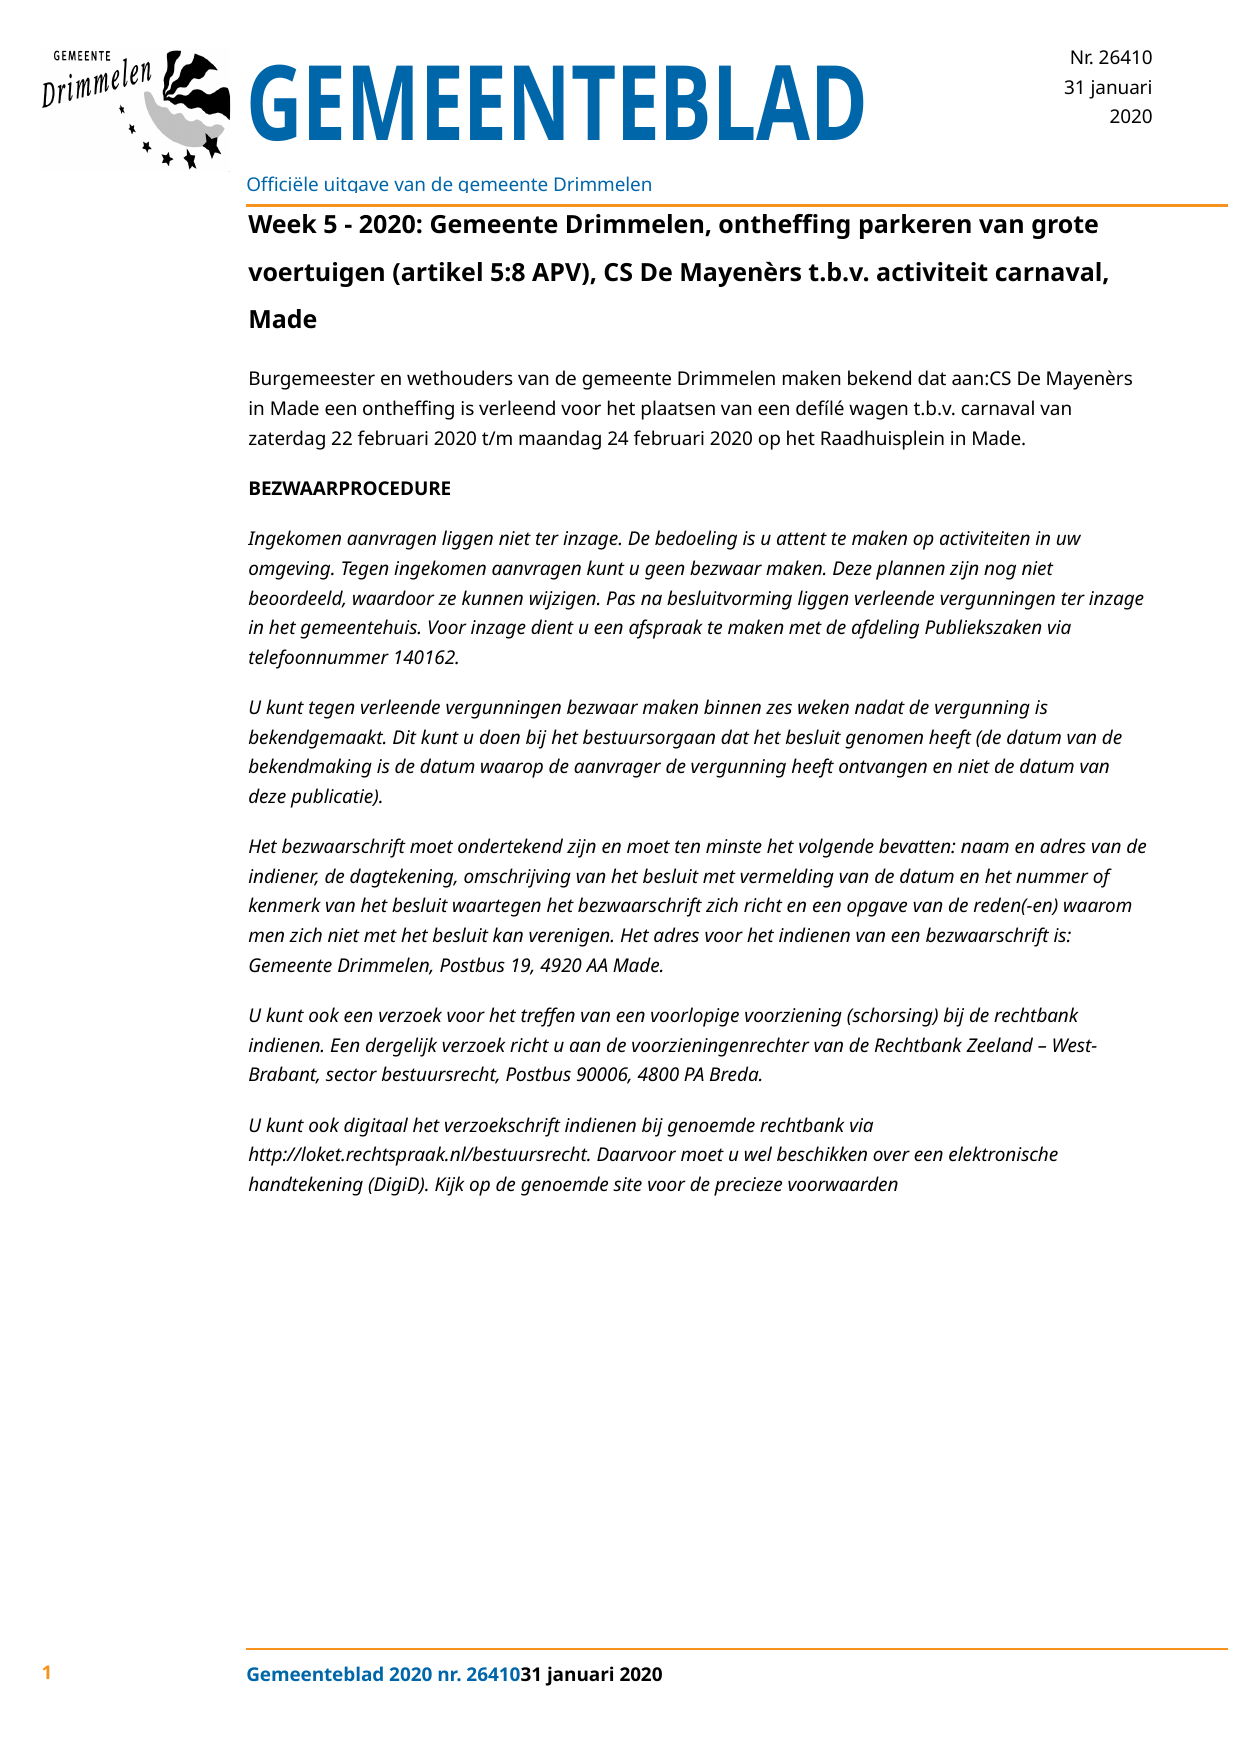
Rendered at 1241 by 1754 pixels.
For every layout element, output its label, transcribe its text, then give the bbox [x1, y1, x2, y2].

picture [41, 47, 231, 172]
text Het bezwaarschrift moet ondertekend zijn en moet ten minste het volgende bevatten: naam en adres van de indiener, de dagtekening, omschrijving van het besluit met vermelding van de datum en het nummer of kenmerk van het besluit waartegen het bezwaarschrift zich richt en een opgave van de reden(-en) waarom men zich niet met het besluit kan verenigen. Het adres voor het indienen van een bezwaarschrift is: Gemeente Drimmelen, Postbus 19, 4920 AA Made. [248, 833, 1152, 977]
text BEZWAARPROCEDURE [248, 475, 1152, 501]
text Week 5 - 2020: Gemeente Drimmelen, ontheffing parkeren van grote voertuigen (artikel 5:8 APV), CS De Mayenèrs t.b.v. activiteit carnaval, Made [248, 207, 1152, 336]
text Burgemeester en wethouders van de gemeente Drimmelen maken bekend dat aan:CS De Mayenèrs in Made een ontheffing is verleend voor het plaatsen van een defílé wagen t.b.v. carnaval van zaterdag 22 februari 2020 t/m maandag 24 februari 2020 op het Raadhuisplein in Made. [248, 366, 1152, 450]
text Ingekomen aanvragen liggen niet ter inzage. De bedoeling is u attent te maken op activiteiten in uw omgeving. Tegen ingekomen aanvragen kunt u geen bezwaar maken. Deze plannen zijn nog niet beoordeeld, waardoor ze kunnen wijzigen. Pas na besluitvorming liggen verleende vergunningen ter inzage in het gemeentehuis. Voor inzage dient u een afspraak te maken met de afdeling Publiekszaken via telefoonnummer 140162. [248, 526, 1152, 669]
text U kunt tegen verleende vergunningen bezwaar maken binnen zes weken nadat de vergunning is bekendgemaakt. Dit kunt u doen bij het bestuursorgaan dat het besluit genomen heeft (de datum van de bekendmaking is de datum waarop de aanvrager de vergunning heeft ontvangen en niet de datum van deze publicatie). [248, 694, 1152, 809]
text U kunt ook een verzoek voor het treffen van een voorlopige voorziening (schorsing) bij de rechtbank indienen. Een dergelijk verzoek richt u aan de voorzieningenrechter van de Rechtbank Zeeland – West-Brabant, sector bestuursrecht, Postbus 90006, 4800 PA Breda. [248, 1002, 1152, 1087]
text U kunt ook digitaal het verzoekschrift indienen bij genoemde rechtbank via http://loket.rechtspraak.nl/bestuursrecht. Daarvoor moet u wel beschikken over een elektronische handtekening (DigiD). Kijk op de genoemde site voor de precieze voorwaarden [248, 1112, 1152, 1197]
